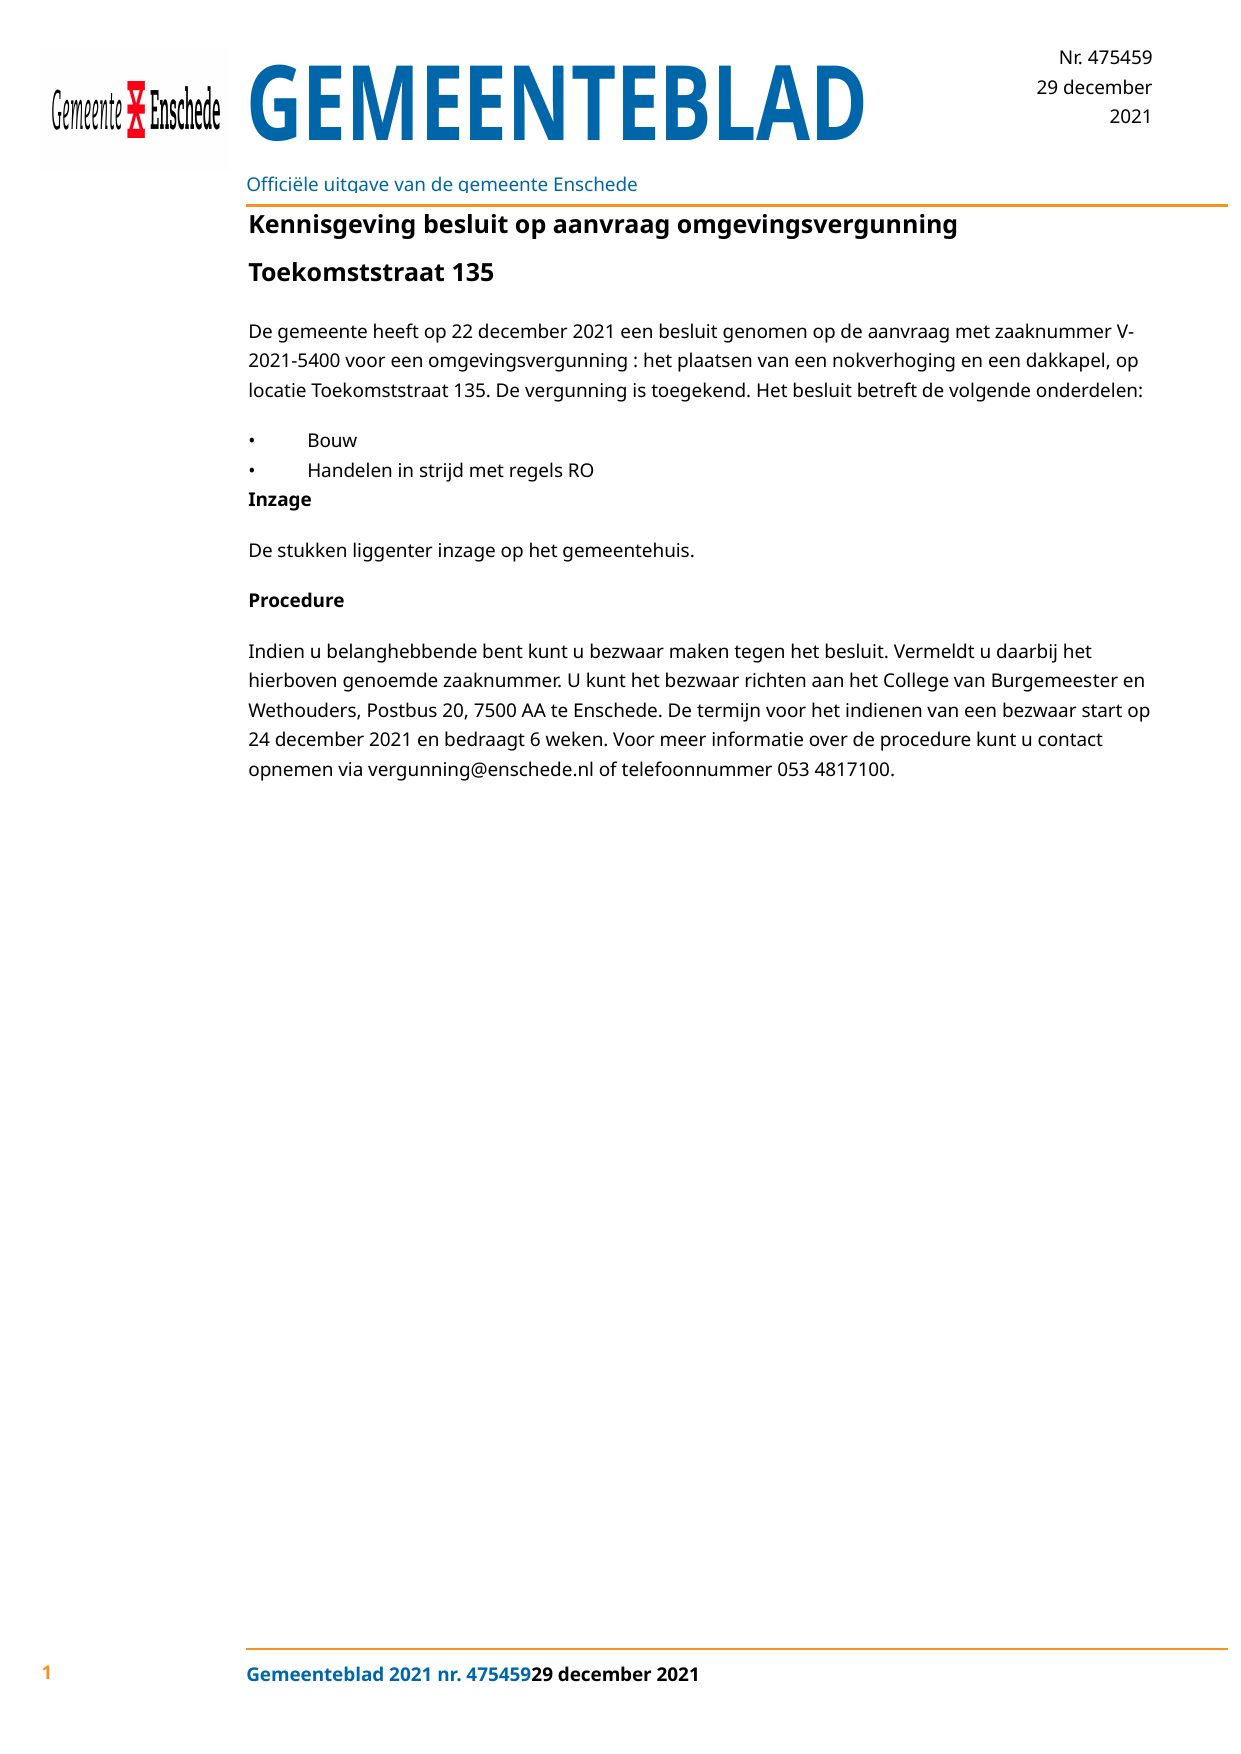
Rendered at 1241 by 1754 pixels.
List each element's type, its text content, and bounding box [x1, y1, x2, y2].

picture [41, 47, 231, 172]
text Procedure [248, 587, 1152, 613]
text De gemeente heeft op 22 december 2021 een besluit genomen op de aanvraag met zaaknummer V-2021-5400 voor een omgevingsvergunning : het plaatsen van een nokverhoging en een dakkapel, op locatie Toekomststraat 135. De vergunning is toegekend. Het besluit betreft de volgende onderdelen: [248, 318, 1152, 403]
list Handelen in strijd met regels RO [248, 457, 1152, 483]
text Inzage [248, 487, 1152, 512]
text Indien u belanghebbende bent kunt u bezwaar maken tegen het besluit. Vermeldt u daarbij het hierboven genoemde zaaknummer. U kunt het bezwaar richten aan het College van Burgemees­ter en Wethouders, Postbus 20, 7500 AA te Enschede. De termijn voor het indienen van een bezwaar start op 24 december 2021 en bedraagt 6 weken. Voor meer informatie over de procedure kunt u contact opnemen via vergunning@enschede.nl of telefoonnummer 053 4817100. [248, 638, 1152, 782]
text Kennisgeving besluit op aanvraag omgevingsvergunning Toekomststraat 135 [248, 207, 1152, 288]
list Bouw [248, 427, 1152, 453]
text De stukken liggenter inzage op het gemeentehuis. [248, 537, 1152, 563]
